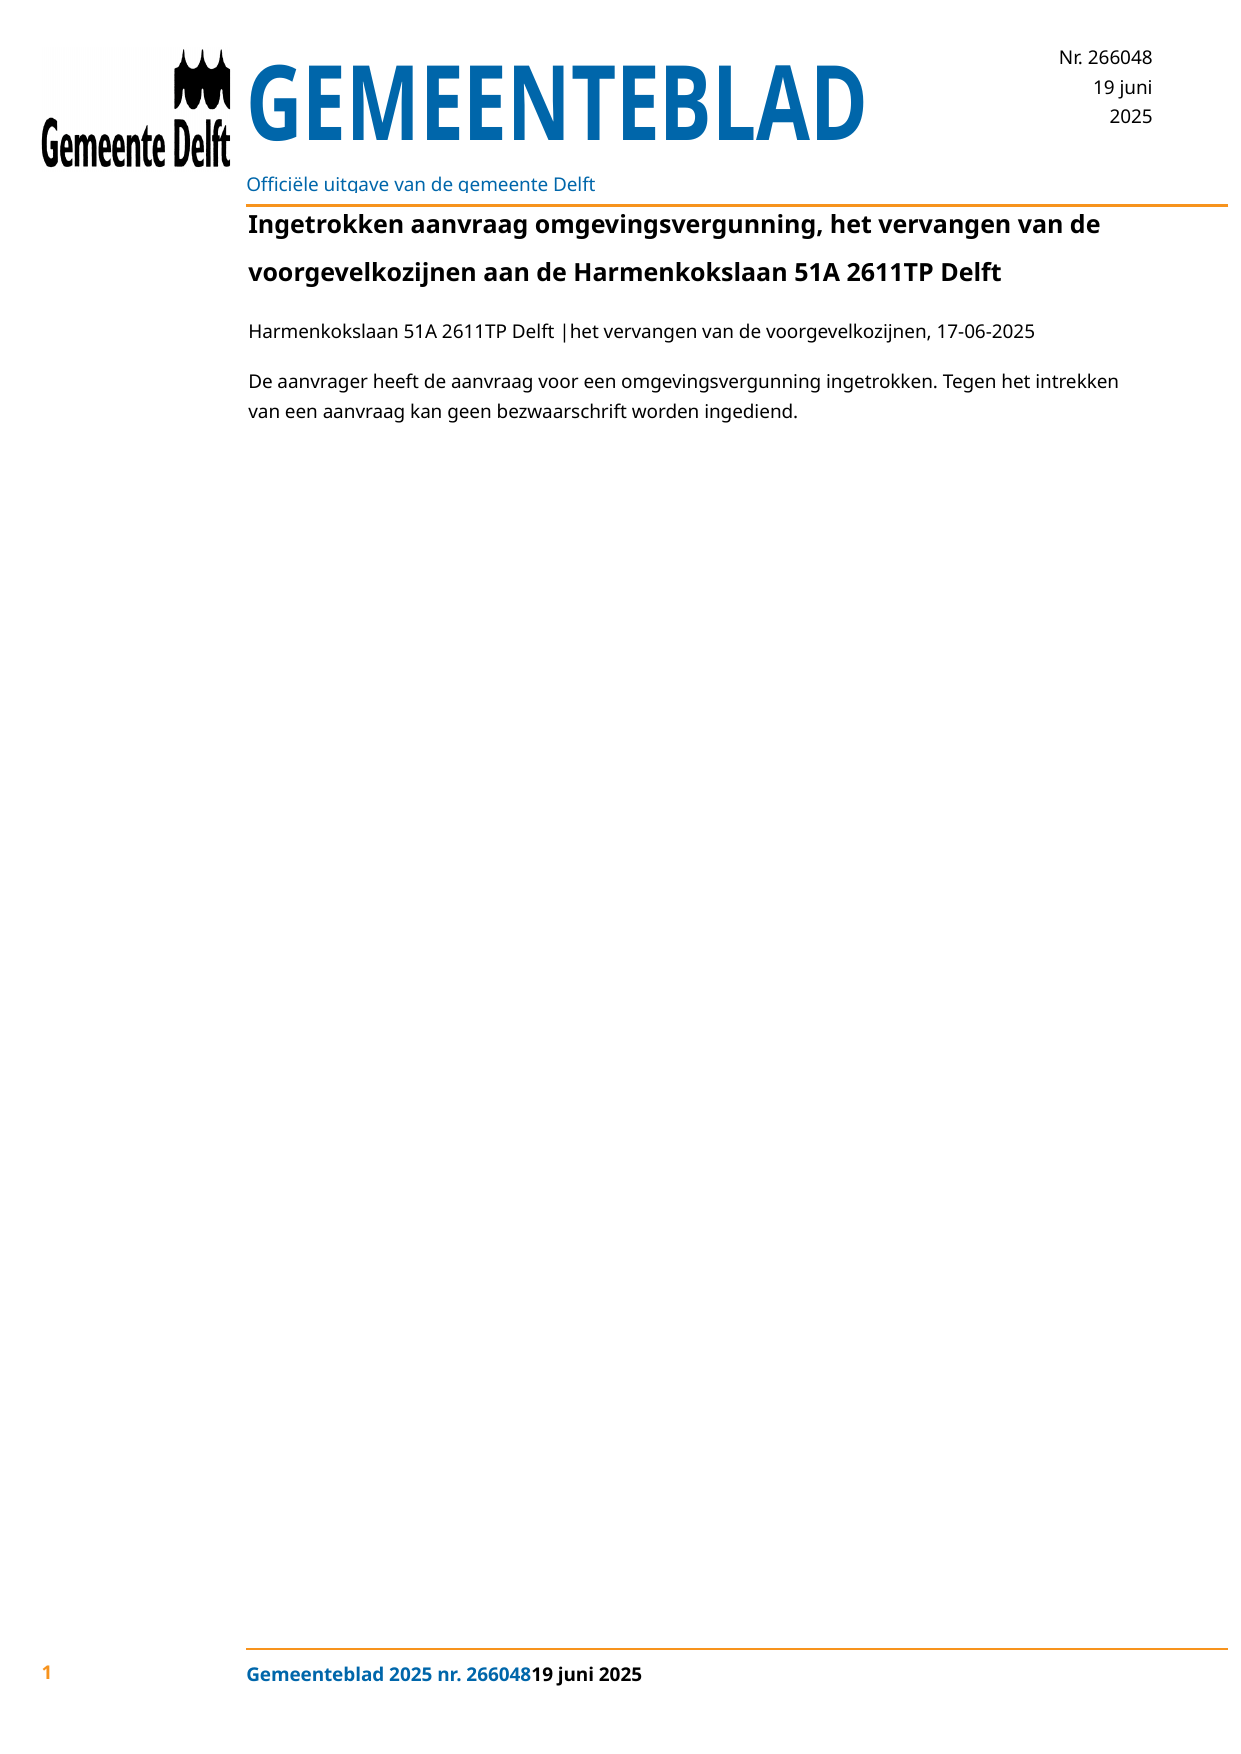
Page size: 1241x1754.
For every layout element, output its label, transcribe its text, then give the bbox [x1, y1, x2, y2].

text Ingetrokken aanvraag omgevingsvergunning, het vervangen van de voorgevelkozijnen aan de Harmenkokslaan 51A 2611TP Delft [248, 207, 1152, 288]
text Harmenkokslaan 51A 2611TP Delft |het vervangen van de voorgevelkozijnen, 17-06-2025 [248, 318, 1152, 344]
text De aanvrager heeft de aanvraag voor een omgevingsvergunning ingetrokken. Tegen het intrekken van een aanvraag kan geen bezwaarschrift worden ingediend. [248, 368, 1152, 424]
picture [41, 47, 231, 172]
